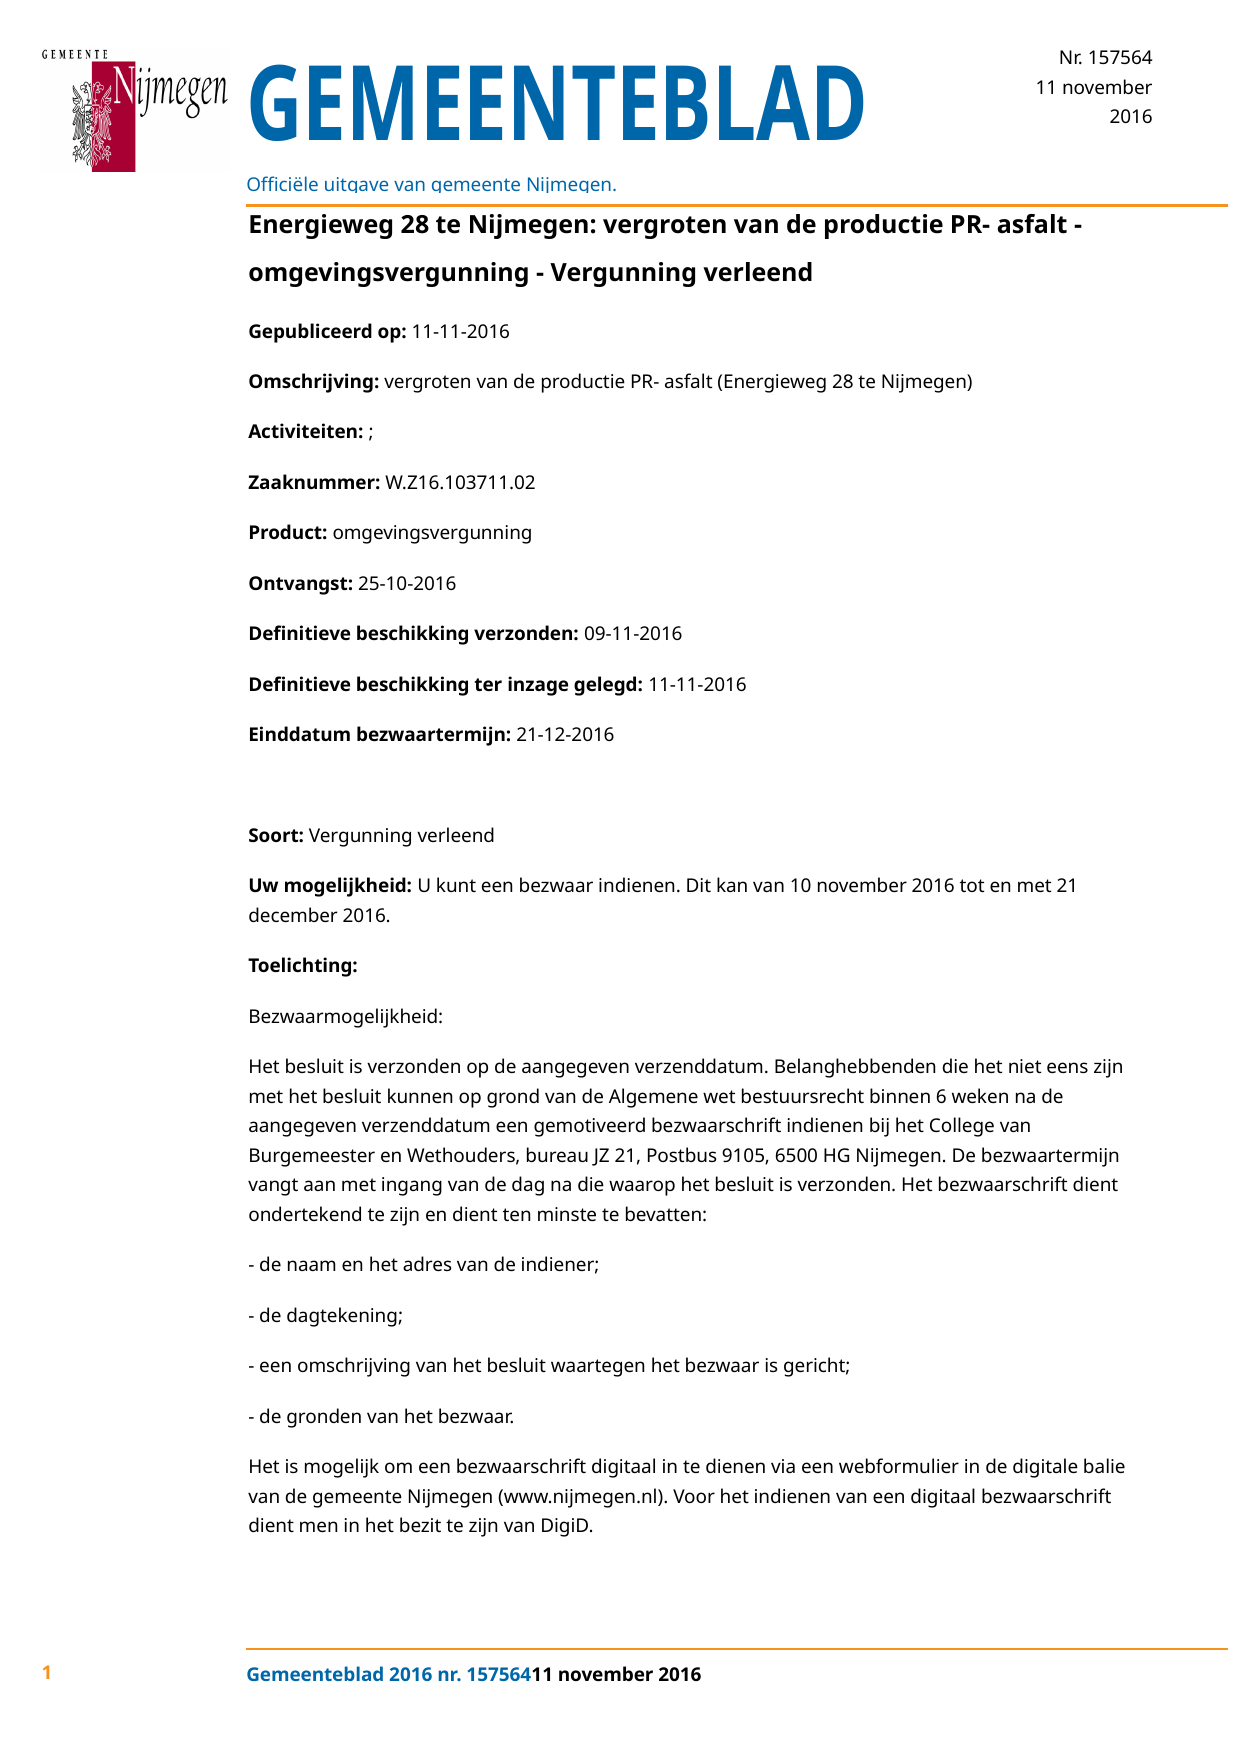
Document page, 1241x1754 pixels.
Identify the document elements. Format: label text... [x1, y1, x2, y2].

text - de dagtekening; [248, 1302, 1152, 1328]
text Product: omgevingsvergunning [248, 519, 1152, 545]
text Definitieve beschikking verzonden: 09-11-2016 [248, 620, 1152, 646]
text Gepubliceerd op: 11-11-2016 [248, 318, 1152, 344]
text Het besluit is verzonden op de aangegeven verzenddatum. Belanghebbenden die het niet eens zijn met het besluit kunnen op grond van de Algemene wet bestuursrecht binnen 6 weken na de aangegeven verzenddatum een gemotiveerd bezwaarschrift indienen bij het College van Burgemeester en Wethouders, bureau JZ 21, Postbus 9105, 6500 HG Nijmegen. De bezwaartermijn vangt aan met ingang van de dag na die waarop het besluit is verzonden. Het bezwaarschrift dient ondertekend te zijn en dient ten minste te bevatten: [248, 1053, 1152, 1227]
text Uw mogelijkheid: U kunt een bezwaar indienen. Dit kan van 10 november 2016 tot en met 21 december 2016. [248, 872, 1152, 928]
text Energieweg 28 te Nijmegen: vergroten van de productie PR- asfalt - omgevingsvergunning - Vergunning verleend [248, 207, 1152, 288]
text - een omschrijving van het besluit waartegen het bezwaar is gericht; [248, 1352, 1152, 1378]
text Activiteiten: ; [248, 419, 1152, 444]
text Einddatum bezwaartermijn: 21-12-2016 [248, 721, 1152, 747]
text Toelichting: [248, 952, 1152, 978]
text Het is mogelijk om een bezwaarschrift digitaal in te dienen via een webformulier in de digitale balie van de gemeente Nijmegen (www.nijmegen.nl). Voor het indienen van een digitaal bezwaarschrift dient men in het bezit te zijn van DigiD. [248, 1453, 1152, 1538]
text Bezwaarmogelijkheid: [248, 1003, 1152, 1029]
text Zaaknummer: W.Z16.103711.02 [248, 469, 1152, 495]
text Definitieve beschikking ter inzage gelegd: 11-11-2016 [248, 671, 1152, 697]
picture [41, 47, 231, 172]
text - de gronden van het bezwaar. [248, 1403, 1152, 1429]
text Omschrijving: vergroten van de productie PR- asfalt (Energieweg 28 te Nijmegen) [248, 368, 1152, 394]
text Soort: Vergunning verleend [248, 822, 1152, 848]
text - de naam en het adres van de indiener; [248, 1252, 1152, 1277]
text Ontvangst: 25-10-2016 [248, 570, 1152, 596]
